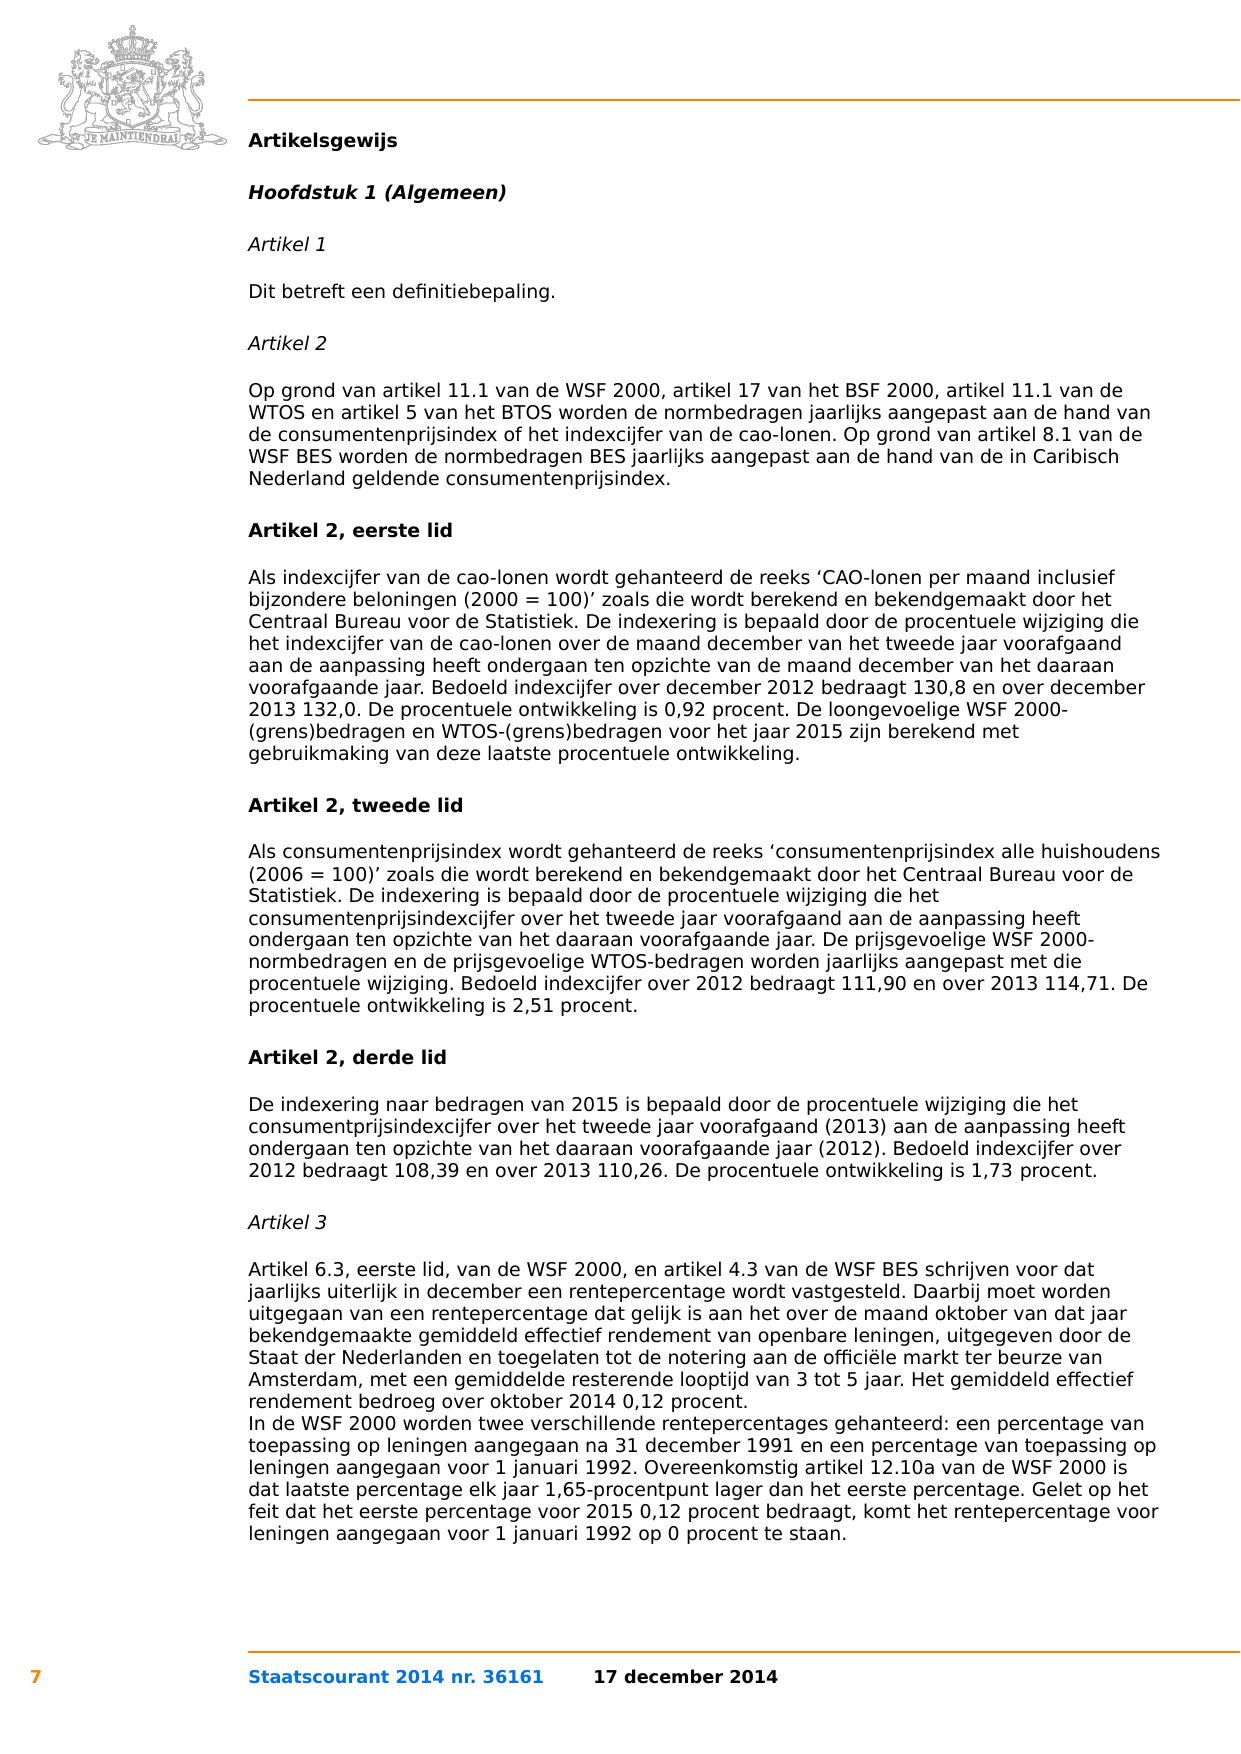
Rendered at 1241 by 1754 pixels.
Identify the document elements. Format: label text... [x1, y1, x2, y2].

text De indexering naar bedragen van 2015 is bepaald door de procentuele wijziging die het consumentprijsindexcijfer over het tweede jaar voorafgaand (2013) aan de aanpassing heeft ondergaan ten opzichte van het daaraan voorafgaande jaar (2012). Bedoeld indexcijfer over 2012 bedraagt 108,39 en over 2013 110,26. De procentuele ontwikkeling is 1,73 procent. [248, 1094, 1163, 1182]
subtitle Artikel 2, tweede lid [248, 794, 1163, 816]
subtitle Artikel 1 [248, 234, 1163, 256]
text In de WSF 2000 worden twee verschillende rentepercentages gehanteerd: een percentage van toepassing op leningen aangegaan na 31 december 1991 en een percentage van toepassing op leningen aangegaan voor 1 januari 1992. Overeenkomstig artikel 12.10a van de WSF 2000 is dat laatste percentage elk jaar 1,65-procentpunt lager dan het eerste percentage. Gelet op het feit dat het eerste percentage voor 2015 0,12 procent bedraagt, komt het rentepercentage voor leningen aangegaan voor 1 januari 1992 op 0 procent te staan. [248, 1413, 1163, 1545]
subtitle Artikelsgewijs [248, 130, 1163, 152]
subtitle Artikel 2, eerste lid [248, 520, 1163, 542]
picture [38, 25, 227, 150]
subtitle Hoofdstuk 1 (Algemeen) [248, 182, 1163, 204]
subtitle Artikel 3 [248, 1212, 1163, 1234]
text Als consumentenprijsindex wordt gehanteerd de reeks ‘consumentenprijsindex alle huishoudens (2006 = 100)’ zoals die wordt berekend en bekendgemaakt door het Centraal Bureau voor de Statistiek. De indexering is bepaald door de procentuele wijziging die het consumentenprijsindexcijfer over het tweede jaar voorafgaand aan de aanpassing heeft ondergaan ten opzichte van het daaraan voorafgaande jaar. De prijsgevoelige WSF 2000-normbedragen en de prijsgevoelige WTOS-bedragen worden jaarlijks aangepast met die procentuele wijziging. Bedoeld indexcijfer over 2012 bedraagt 111,90 en over 2013 114,71. De procentuele ontwikkeling is 2,51 procent. [248, 841, 1163, 1017]
text Artikel 6.3, eerste lid, van de WSF 2000, en artikel 4.3 van de WSF BES schrijven voor dat jaarlijks uiterlijk in december een rentepercentage wordt vastgesteld. Daarbij moet worden uitgegaan van een rentepercentage dat gelijk is aan het over de maand oktober van dat jaar bekendgemaakte gemiddeld effectief rendement van openbare leningen, uitgegeven door de Staat der Nederlanden en toegelaten tot de notering aan de officiële markt ter beurze van Amsterdam, met een gemiddelde resterende looptijd van 3 tot 5 jaar. Het gemiddeld effectief rendement bedroeg over oktober 2014 0,12 procent. [248, 1259, 1163, 1413]
text Dit betreft een definitiebepaling. [248, 281, 1163, 303]
subtitle Artikel 2, derde lid [248, 1047, 1163, 1069]
text Als indexcijfer van de cao-lonen wordt gehanteerd de reeks ‘CAO-lonen per maand inclusief bijzondere beloningen (2000 = 100)’ zoals die wordt berekend en bekendgemaakt door het Centraal Bureau voor de Statistiek. De indexering is bepaald door de procentuele wijziging die het indexcijfer van de cao-lonen over de maand december van het tweede jaar voorafgaand aan de aanpassing heeft ondergaan ten opzichte van de maand december van het daaraan voorafgaande jaar. Bedoeld indexcijfer over december 2012 bedraagt 130,8 en over december 2013 132,0. De procentuele ontwikkeling is 0,92 procent. De loongevoelige WSF 2000-(grens)bedragen en WTOS-(grens)bedragen voor het jaar 2015 zijn berekend met gebruikmaking van deze laatste procentuele ontwikkeling. [248, 567, 1163, 764]
subtitle Artikel 2 [248, 333, 1163, 355]
text Op grond van artikel 11.1 van de WSF 2000, artikel 17 van het BSF 2000, artikel 11.1 van de WTOS en artikel 5 van het BTOS worden de normbedragen jaarlijks aangepast aan de hand van de consumentenprijsindex of het indexcijfer van de cao-lonen. Op grond van artikel 8.1 van de WSF BES worden de normbedragen BES jaarlijks aangepast aan de hand van de in Caribisch Nederland geldende consumentenprijsindex. [248, 380, 1163, 490]
